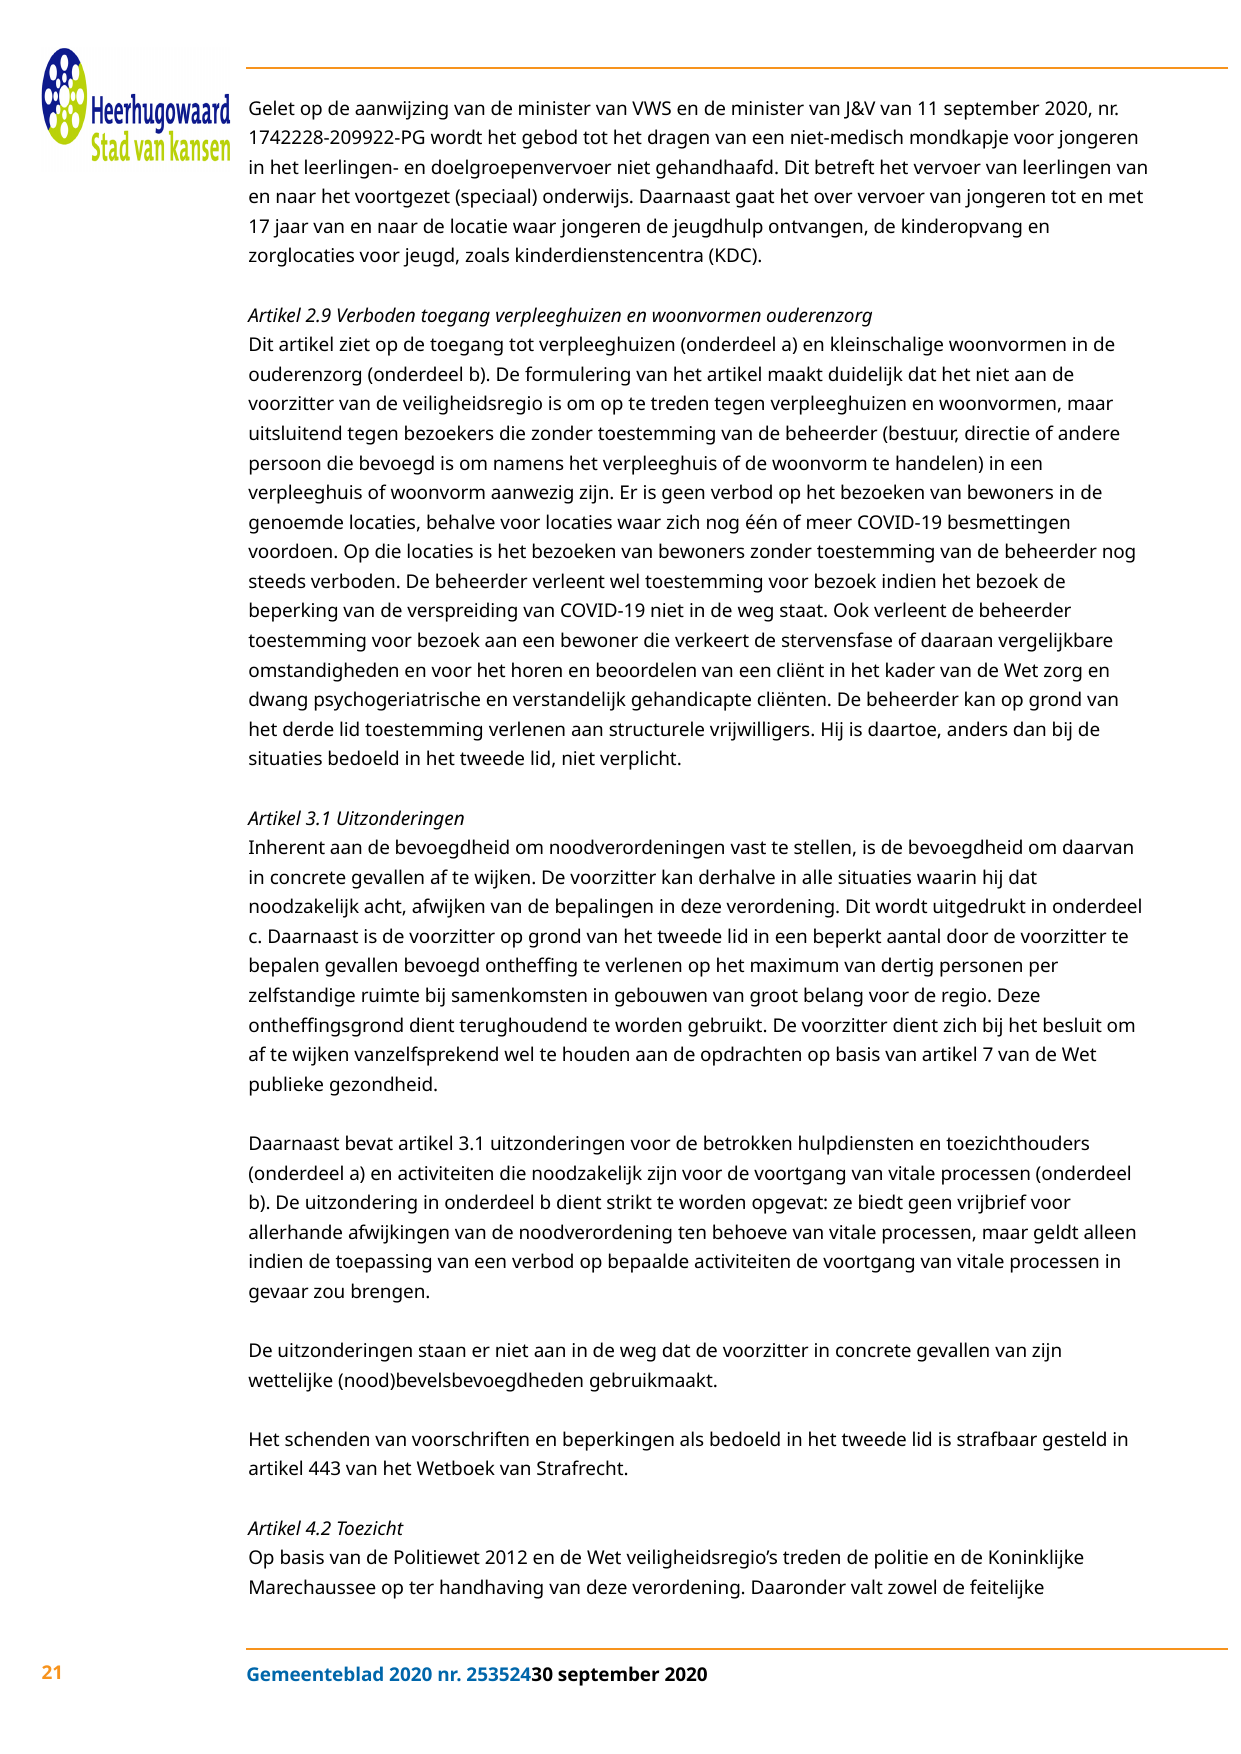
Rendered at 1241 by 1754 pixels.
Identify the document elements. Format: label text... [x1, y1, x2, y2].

text Inherent aan de bevoegdheid om noodverordeningen vast te stellen, is de bevoegdheid om daarvan in concrete gevallen af te wijken. De voorzitter kan derhalve in alle situaties waarin hij dat noodzakelijk acht, afwijken van de bepalingen in deze verordening. Dit wordt uitgedrukt in onderdeel c. Daarnaast is de voorzitter op grond van het tweede lid in een beperkt aantal door de voorzitter te bepalen gevallen bevoegd ontheffing te verlenen op het maximum van dertig personen per zelfstandige ruimte bij samenkomsten in gebouwen van groot belang voor de regio. Deze ontheffingsgrond dient terughoudend te worden gebruikt. De voorzitter dient zich bij het besluit om af te wijken vanzelfsprekend wel te houden aan de opdrachten op basis van artikel 7 van de Wet publieke gezondheid. [248, 834, 1152, 1097]
text Artikel 3.1 Uitzonderingen [248, 805, 1152, 831]
text Artikel 2.9 Verboden toegang verpleeghuizen en woonvormen ouderenzorg [248, 302, 1152, 328]
text Daarnaast bevat artikel 3.1 uitzonderingen voor de betrokken hulpdiensten en toezichthouders (onderdeel a) en activiteiten die noodzakelijk zijn voor de voortgang van vitale processen (onderdeel b). De uitzondering in onderdeel b dient strikt te worden opgevat: ze biedt geen vrijbrief voor allerhande afwijkingen van de noodverordening ten behoeve van vitale processen, maar geldt alleen indien de toepassing van een verbod op bepaalde activiteiten de voortgang van vitale processen in gevaar zou brengen. [248, 1130, 1152, 1304]
picture [41, 47, 231, 172]
text Artikel 4.2 Toezicht [248, 1515, 1152, 1541]
text Het schenden van voorschriften en beperkingen als bedoeld in het tweede lid is strafbaar gesteld in artikel 443 van het Wetboek van Strafrecht. [248, 1426, 1152, 1481]
text Gelet op de aanwijzing van de minister van VWS en de minister van J&V van 11 september 2020, nr. 1742228-209922-PG wordt het gebod tot het dragen van een niet-medisch mondkapje voor jongeren in het leerlingen- en doelgroepenvervoer niet gehandhaafd. Dit betreft het vervoer van leerlingen van en naar het voortgezet (speciaal) onderwijs. Daarnaast gaat het over vervoer van jongeren tot en met 17 jaar van en naar de locatie waar jongeren de jeugdhulp ontvangen, de kinderopvang en zorglocaties voor jeugd, zoals kinderdienstencentra (KDC). [248, 95, 1152, 268]
text Op basis van de Politiewet 2012 en de Wet veiligheidsregio’s treden de politie en de Koninklijke Marechaussee op ter handhaving van deze verordening. Daaronder valt zowel de feitelijke [248, 1544, 1152, 1600]
text Dit artikel ziet op de toegang tot verpleeghuizen (onderdeel a) en kleinschalige woonvormen in de ouderenzorg (onderdeel b). De formulering van het artikel maakt duidelijk dat het niet aan de voorzitter van de veiligheidsregio is om op te treden tegen verpleeghuizen en woonvormen, maar uitsluitend tegen bezoekers die zonder toestemming van de beheerder (bestuur, directie of andere persoon die bevoegd is om namens het verpleeghuis of de woonvorm te handelen) in een verpleeghuis of woonvorm aanwezig zijn. Er is geen verbod op het bezoeken van bewoners in de genoemde locaties, behalve voor locaties waar zich nog één of meer COVID-19 besmettingen voordoen. Op die locaties is het bezoeken van bewoners zonder toestemming van de beheerder nog steeds verboden. De beheerder verleent wel toestemming voor bezoek indien het bezoek de beperking van de verspreiding van COVID-19 niet in de weg staat. Ook verleent de beheerder toestemming voor bezoek aan een bewoner die verkeert de stervensfase of daaraan vergelijkbare omstandigheden en voor het horen en beoordelen van een cliënt in het kader van de Wet zorg en dwang psychogeriatrische en verstandelijk gehandicapte cliënten. De beheerder kan op grond van het derde lid toestemming verlenen aan structurele vrijwilligers. Hij is daartoe, anders dan bij de situaties bedoeld in het tweede lid, niet verplicht. [248, 331, 1152, 771]
text De uitzonderingen staan er niet aan in de weg dat de voorzitter in concrete gevallen van zijn wettelijke (nood)bevelsbevoegdheden gebruikmaakt. [248, 1337, 1152, 1393]
